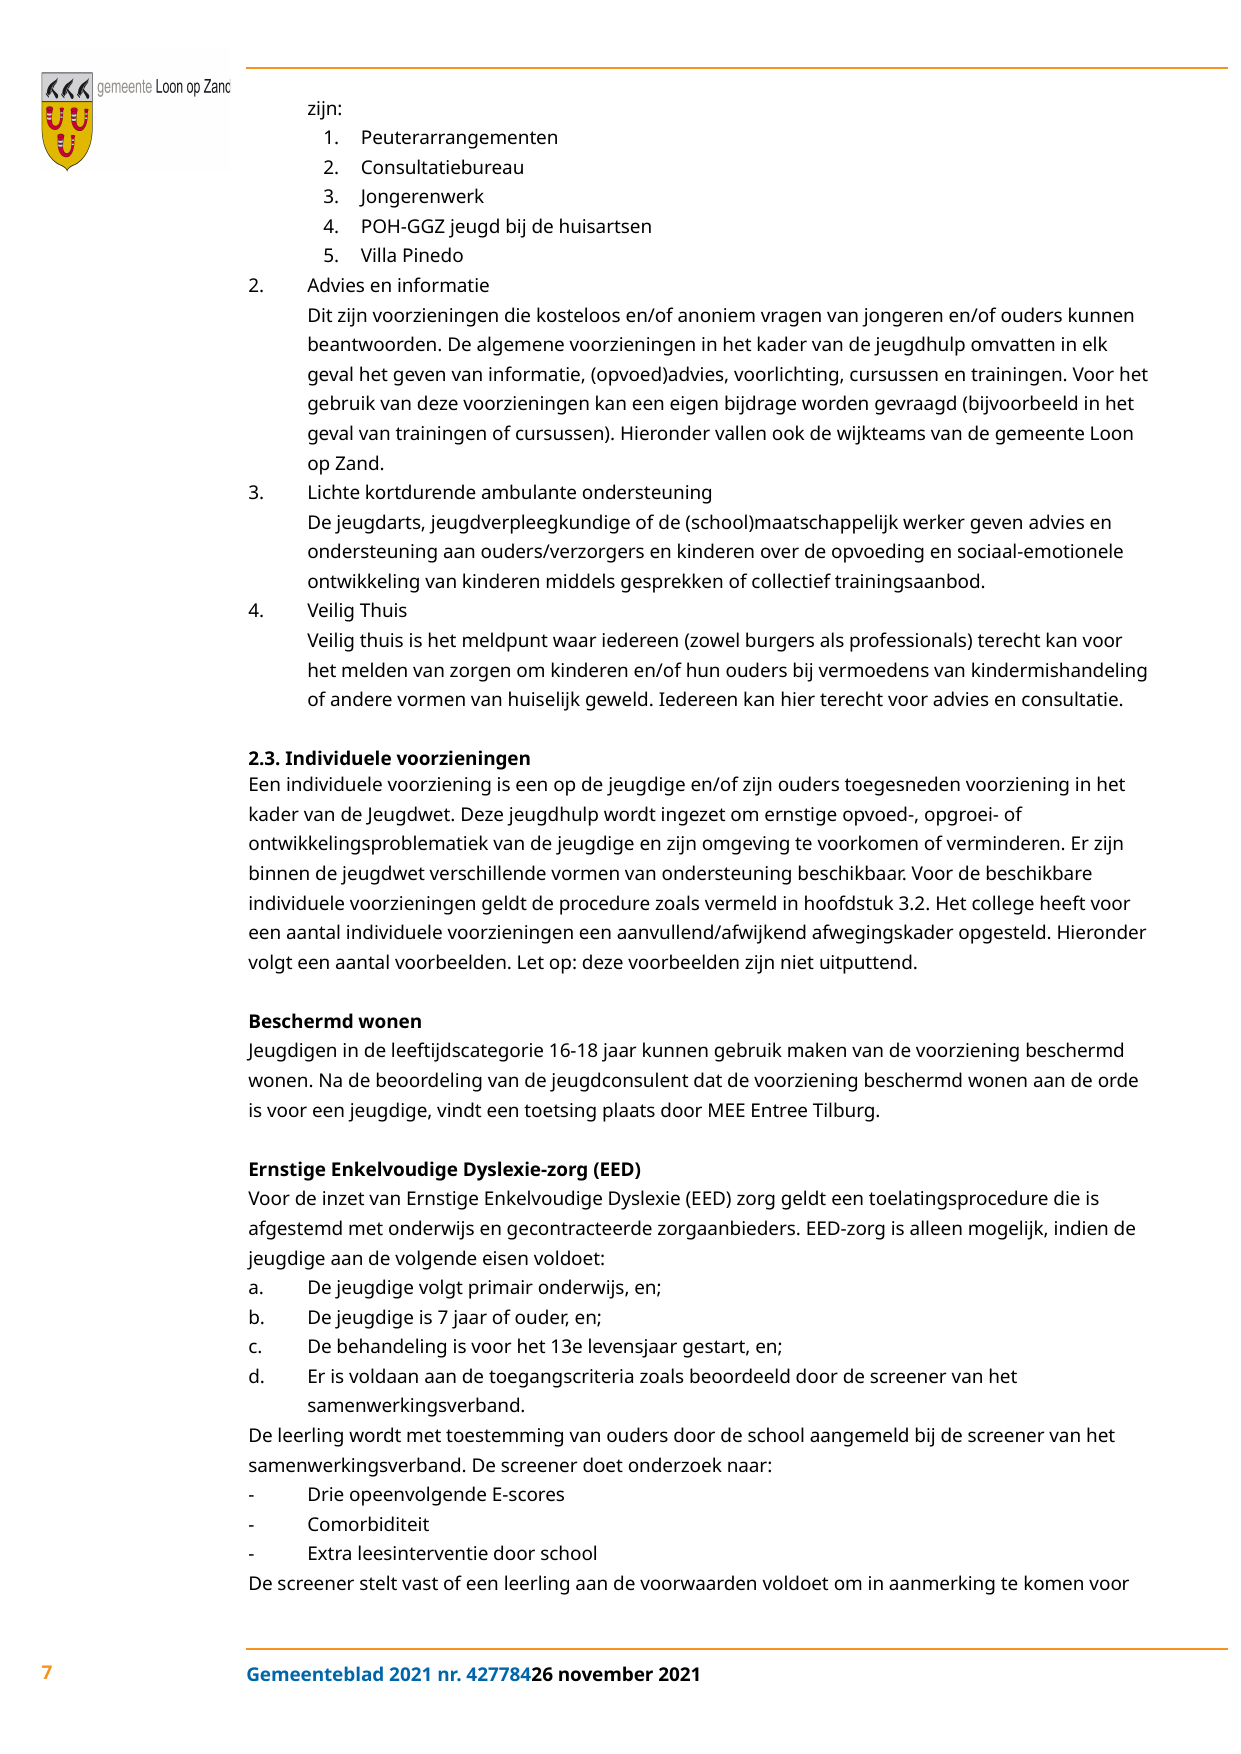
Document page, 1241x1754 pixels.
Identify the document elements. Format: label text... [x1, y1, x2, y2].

list Veilig Thuis [248, 598, 1152, 623]
text Ernstige Enkelvoudige Dyslexie-zorg (EED) [248, 1156, 1152, 1182]
picture [41, 47, 231, 172]
text De screener stelt vast of een leerling aan de voorwaarden voldoet om in aanmerking te komen voor [248, 1570, 1152, 1596]
list De jeugdige is 7 jaar of ouder, en; [248, 1304, 1152, 1329]
text 2.3. Individuele voorzieningen [248, 746, 1152, 771]
text Jeugdigen in de leeftijdscategorie 16-18 jaar kunnen gebruik maken van de voorziening beschermd wonen. Na de beoordeling van de jeugdconsulent dat de voorziening beschermd wonen aan de orde is voor een jeugdige, vindt een toetsing plaats door MEE Entree Tilburg. [248, 1038, 1152, 1122]
text Voor de inzet van Ernstige Enkelvoudige Dyslexie (EED) zorg geldt een toelatingsprocedure die is afgestemd met onderwijs en gecontracteerde zorgaanbieders. EED-zorg is alleen mogelijk, indien de jeugdige aan de volgende eisen voldoet: [248, 1186, 1152, 1270]
list Villa Pinedo [323, 243, 1152, 268]
list Drie opeenvolgende E-scores [248, 1481, 1152, 1507]
text Een individuele voorziening is een op de jeugdige en/of zijn ouders toegesneden voorziening in het kader van de Jeugdwet. Deze jeugdhulp wordt ingezet om ernstige opvoed-, opgroei- of ontwikkelingsproblematiek van de jeugdige en zijn omgeving te voorkomen of verminderen. Er zijn binnen de jeugdwet verschillende vormen van ondersteuning beschikbaar. Voor de beschikbare individuele voorzieningen geldt de procedure zoals vermeld in hoofdstuk 3.2. Het college heeft voor een aantal individuele voorzieningen een aanvullend/afwijkend afwegingskader opgesteld. Hieronder volgt een aantal voorbeelden. Let op: deze voorbeelden zijn niet uitputtend. [248, 771, 1152, 974]
list Lichte kortdurende ambulante ondersteuning [248, 479, 1152, 505]
list zijn: [248, 95, 1152, 121]
list De jeugdige volgt primair onderwijs, en; [248, 1274, 1152, 1300]
list Peuterarrangementen [323, 124, 1152, 150]
list Extra leesinterventie door school [248, 1541, 1152, 1566]
list Advies en informatie [248, 272, 1152, 298]
list Veilig thuis is het meldpunt waar iedereen (zowel burgers als professionals) terecht kan voor het melden van zorgen om kinderen en/of hun ouders bij vermoedens van kindermishandeling of andere vormen van huiselijk geweld. Iedereen kan hier terecht voor advies en consultatie. [248, 627, 1152, 712]
text De leerling wordt met toestemming van ouders door de school aangemeld bij de screener van het samenwerkingsverband. De screener doet onderzoek naar: [248, 1422, 1152, 1477]
text Beschermd wonen [248, 1008, 1152, 1034]
list De jeugdarts, jeugdverpleegkundige of de (school)maatschappelijk werker geven advies en ondersteuning aan ouders/verzorgers en kinderen over de opvoeding en sociaal-emotionele ontwikkeling van kinderen middels gesprekken of collectief trainingsaanbod. [248, 509, 1152, 594]
list Comorbiditeit [248, 1511, 1152, 1537]
list De behandeling is voor het 13e levensjaar gestart, en; [248, 1333, 1152, 1359]
list Er is voldaan aan de toegangscriteria zoals beoordeeld door de screener van het samenwerkingsverband. [248, 1363, 1152, 1418]
list POH-GGZ jeugd bij de huisartsen [323, 213, 1152, 239]
list Dit zijn voorzieningen die kosteloos en/of anoniem vragen van jongeren en/of ouders kunnen beantwoorden. De algemene voorzieningen in het kader van de jeugdhulp omvatten in elk geval het geven van informatie, (opvoed)advies, voorlichting, cursussen en trainingen. Voor het gebruik van deze voorzieningen kan een eigen bijdrage worden gevraagd (bijvoorbeeld in het geval van trainingen of cursussen). Hieronder vallen ook de wijkteams van de gemeente Loon op Zand. [248, 302, 1152, 476]
list Consultatiebureau [323, 154, 1152, 180]
list Jongerenwerk [323, 183, 1152, 209]
